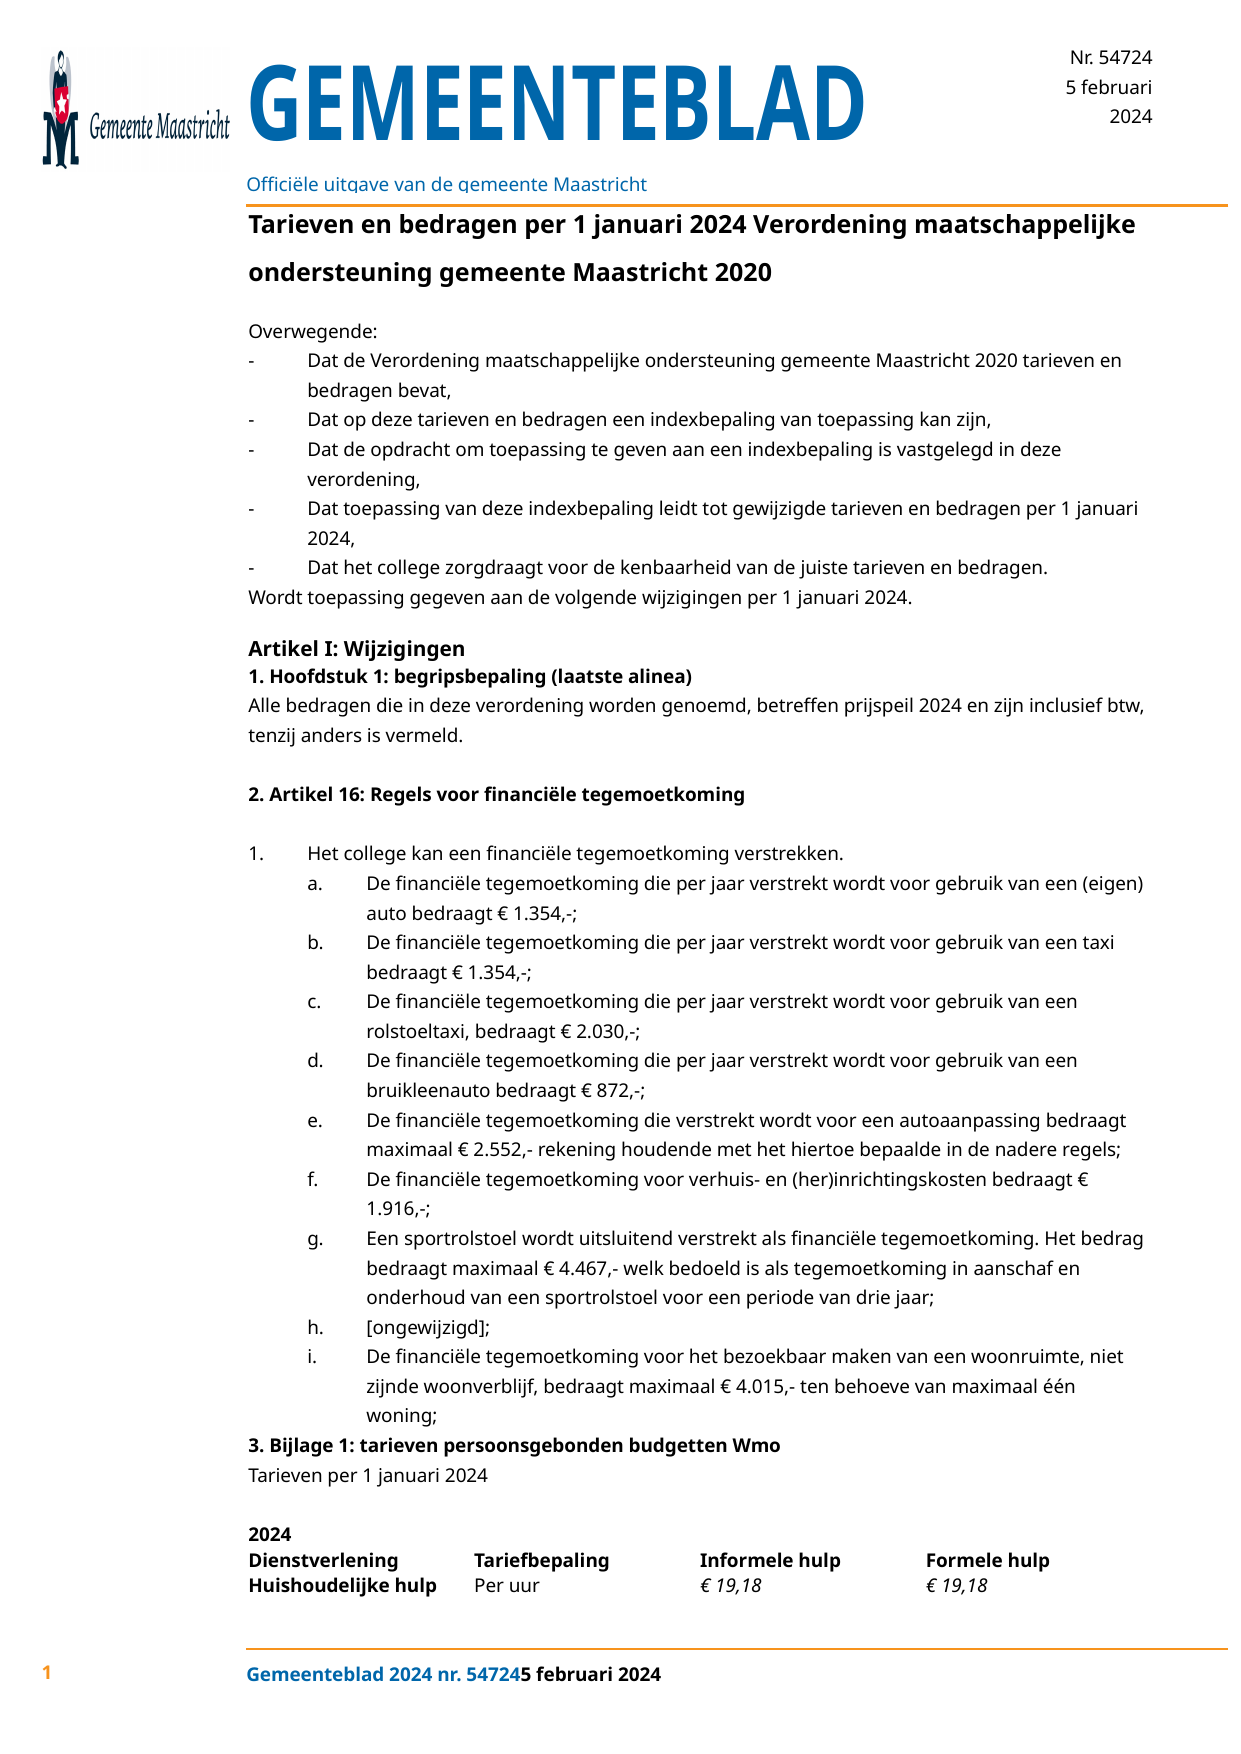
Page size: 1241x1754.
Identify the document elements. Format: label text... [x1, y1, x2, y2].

table_cell Informele hulp [700, 1547, 926, 1572]
text Artikel I: Wijzigingen [248, 634, 1152, 663]
list Dat op deze tarieven en bedragen een indexbepaling van toepassing kan zijn, [248, 407, 1152, 432]
text Overwegende: [248, 318, 1152, 344]
table_header [474, 1521, 700, 1547]
text Tarieven per 1 januari 2024 [248, 1462, 1152, 1487]
text 3. Bijlage 1: tarieven persoonsgebonden budgetten Wmo [248, 1432, 1152, 1458]
list Dat het college zorgdraagt voor de kenbaarheid van de juiste tarieven en bedragen. [248, 554, 1152, 580]
list De financiële tegemoetkoming voor verhuis- en (her)inrichtingskosten bedraagt € 1.916,-; [307, 1166, 1152, 1221]
list De financiële tegemoetkoming voor het bezoekbaar maken van een woonruimte, niet zijnde woonverblijf, bedraagt maximaal € 4.015,- ten behoeve van maximaal één woning; [307, 1343, 1152, 1428]
list De financiële tegemoetkoming die per jaar verstrekt wordt voor gebruik van een bruikleenauto bedraagt € 872,-; [307, 1048, 1152, 1103]
list Dat de Verordening maatschappelijke ondersteuning gemeente Maastricht 2020 tarieven en bedragen bevat, [248, 347, 1152, 403]
table_cell € 19,18 [926, 1573, 1152, 1598]
table_cell € 19,18 [700, 1573, 926, 1598]
text Wordt toepassing gegeven aan de volgende wijzigingen per 1 januari 2024. [248, 584, 1152, 610]
table_header [926, 1521, 1152, 1547]
list Dat de opdracht om toepassing te geven aan een indexbepaling is vastgelegd in deze verordening, [248, 436, 1152, 492]
text Alle bedragen die in deze verordening worden genoemd, betreffen prijspeil 2024 en zijn inclusief btw, tenzij anders is vermeld. [248, 693, 1152, 748]
table_cell Per uur [474, 1573, 700, 1598]
table_cell Huishoudelijke hulp [248, 1573, 474, 1598]
list De financiële tegemoetkoming die per jaar verstrekt wordt voor gebruik van een taxi bedraagt € 1.354,-; [307, 929, 1152, 984]
table_header 2024 [248, 1521, 474, 1547]
text 1. Hoofdstuk 1: begripsbepaling (laatste alinea) [248, 663, 1152, 689]
list Het college kan een financiële tegemoetkoming verstrekken. [248, 841, 1152, 866]
list De financiële tegemoetkoming die per jaar verstrekt wordt voor gebruik van een (eigen) auto bedraagt € 1.354,-; [307, 870, 1152, 925]
list Een sportrolstoel wordt uitsluitend verstrekt als financiële tegemoetkoming. Het bedrag bedraagt maximaal € 4.467,- welk bedoeld is als tegemoetkoming in aanschaf en onderhoud van een sportrolstoel voor een periode van drie jaar; [307, 1225, 1152, 1310]
list [ongewijzigd]; [307, 1314, 1152, 1339]
text Tarieven en bedragen per 1 januari 2024 Verordening maatschappelijke ondersteuning gemeente Maastricht 2020 [248, 207, 1152, 288]
table_cell Formele hulp [926, 1547, 1152, 1572]
list Dat toepassing van deze indexbepaling leidt tot gewijzigde tarieven en bedragen per 1 januari 2024, [248, 495, 1152, 551]
list De financiële tegemoetkoming die verstrekt wordt voor een autoaanpassing bedraagt maximaal € 2.552,- rekening houdende met het hiertoe bepaalde in de nadere regels; [307, 1107, 1152, 1162]
text 2. Artikel 16: Regels voor financiële tegemoetkoming [248, 781, 1152, 807]
list De financiële tegemoetkoming die per jaar verstrekt wordt voor gebruik van een rolstoeltaxi, bedraagt € 2.030,-; [307, 988, 1152, 1044]
table_cell Tariefbepaling [474, 1547, 700, 1572]
picture [41, 47, 231, 172]
table_header [700, 1521, 926, 1547]
table_cell Dienstverlening [248, 1547, 474, 1572]
